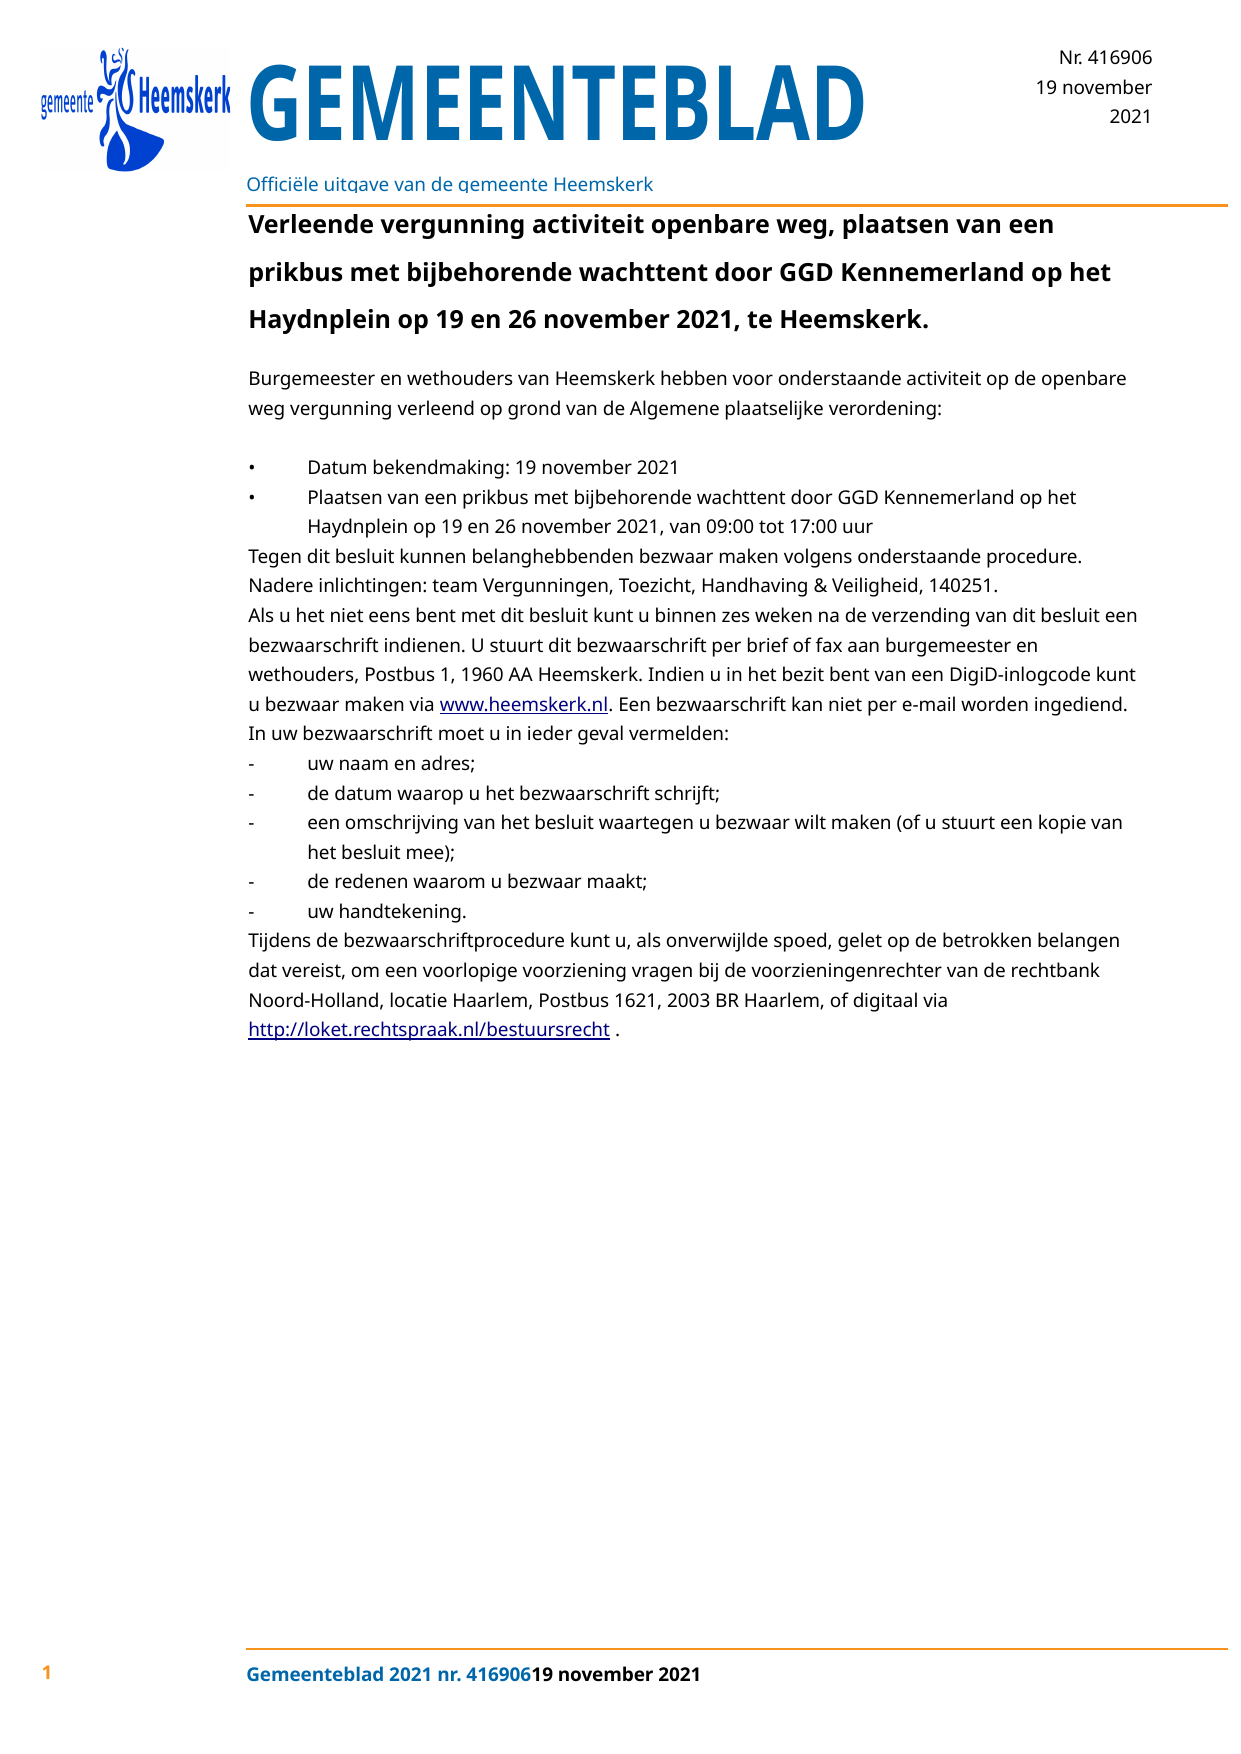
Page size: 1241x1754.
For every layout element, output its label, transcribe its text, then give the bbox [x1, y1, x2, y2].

list Datum bekendmaking: 19 november 2021 [248, 454, 1152, 480]
list de datum waarop u het bezwaarschrift schrijft; [248, 780, 1152, 805]
list uw naam en adres; [248, 750, 1152, 776]
text Als u het niet eens bent met dit besluit kunt u binnen zes weken na de verzending van dit besluit een bezwaarschrift indienen. U stuurt dit bezwaarschrift per brief of fax aan burgemeester en wethouders, Postbus 1, 1960 AA Heemskerk. Indien u in het bezit bent van een DigiD-inlogcode kunt u bezwaar maken via www.heemskerk.nl. Een bezwaarschrift kan niet per e-mail worden ingediend. [248, 602, 1152, 717]
text In uw bezwaarschrift moet u in ieder geval vermelden: [248, 721, 1152, 746]
text Verleende vergunning activiteit openbare weg, plaatsen van een prikbus met bijbehorende wachttent door GGD Kennemerland op het Haydnplein op 19 en 26 november 2021, te Heemskerk. [248, 207, 1152, 336]
list een omschrijving van het besluit waartegen u bezwaar wilt maken (of u stuurt een kopie van het besluit mee); [248, 809, 1152, 864]
text Tijdens de bezwaarschriftprocedure kunt u, als onverwijlde spoed, gelet op de betrokken belangen dat vereist, om een voorlopige voorziening vragen bij de voorzieningenrechter van de rechtbank Noord-Holland, locatie Haarlem, Postbus 1621, 2003 BR Haarlem, of digitaal via http://loket.rechtspraak.nl/bestuursrecht . [248, 928, 1152, 1042]
list uw handtekening. [248, 898, 1152, 924]
list Plaatsen van een prikbus met bijbehorende wachttent door GGD Kennemerland op het Haydnplein op 19 en 26 november 2021, van 09:00 tot 17:00 uur [248, 484, 1152, 539]
list de redenen waarom u bezwaar maakt; [248, 868, 1152, 894]
text Tegen dit besluit kunnen belanghebbenden bezwaar maken volgens onderstaande procedure. Nadere inlichtingen: team Vergunningen, Toezicht, Handhaving & Veiligheid, 140251. [248, 543, 1152, 598]
text Burgemeester en wethouders van Heemskerk hebben voor onderstaande activiteit op de openbare weg vergunning verleend op grond van de Algemene plaatselijke verordening: [248, 366, 1152, 421]
picture [41, 47, 231, 172]
